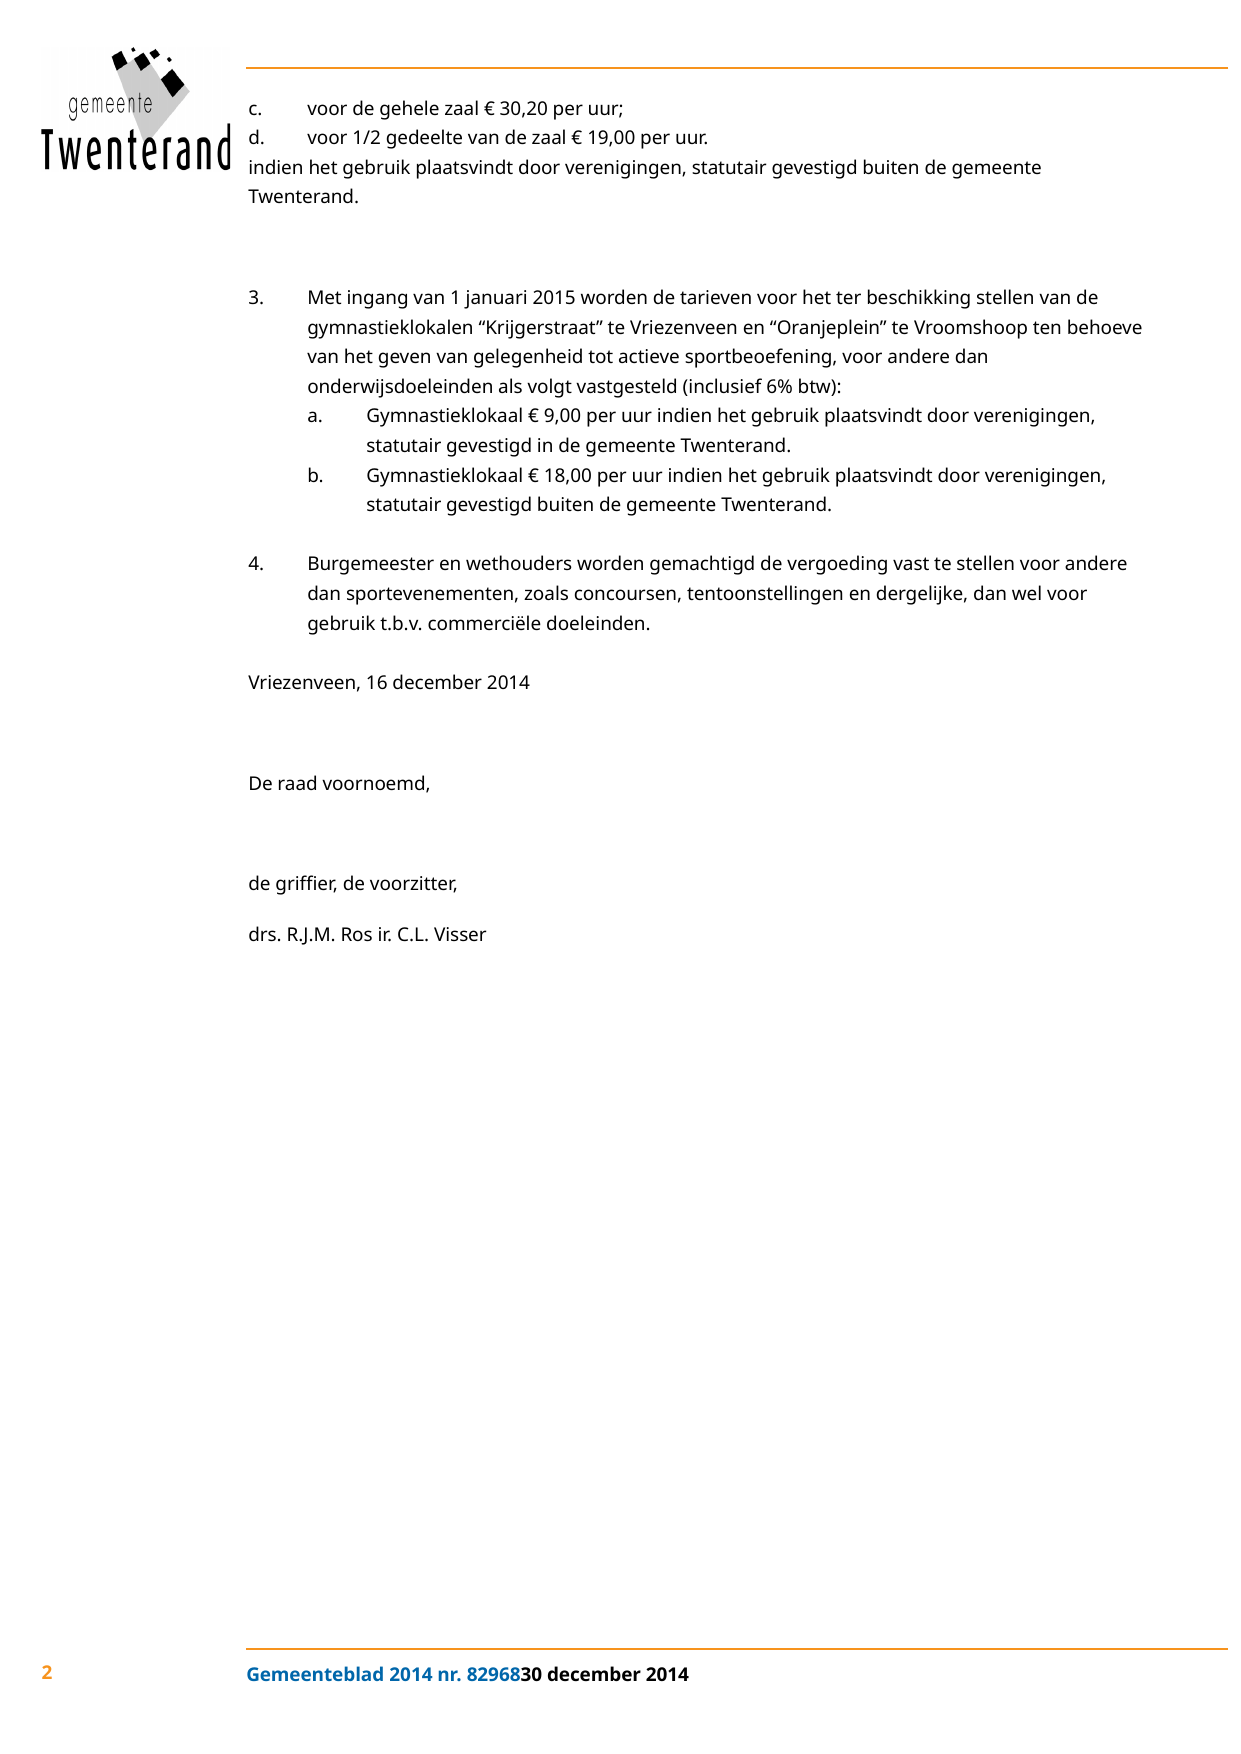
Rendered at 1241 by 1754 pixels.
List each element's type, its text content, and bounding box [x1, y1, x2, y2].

picture [41, 47, 231, 172]
list Met ingang van 1 januari 2015 worden de tarieven voor het ter beschikking stellen van de gymnastieklokalen “Krijgerstraat” te Vriezenveen en “Oranjeplein” te Vroomshoop ten behoeve van het geven van gelegenheid tot actieve sportbeoefening, voor andere dan onderwijsdoeleinden als volgt vastgesteld (inclusief 6% btw): [248, 284, 1152, 399]
text drs. R.J.M. Ros ir. C.L. Visser [248, 921, 1152, 947]
list voor 1/2 gedeelte van de zaal € 19,00 per uur. [248, 124, 1152, 150]
list Gymnastieklokaal € 18,00 per uur indien het gebruik plaatsvindt door verenigingen, statutair gevestigd buiten de gemeente Twenterand. [307, 462, 1152, 517]
text de griffier, de voorzitter, [248, 871, 1152, 896]
list Burgemeester en wethouders worden gemachtigd de vergoeding vast te stellen voor andere dan sportevenementen, zoals concoursen, tentoonstellingen en dergelijke, dan wel voor gebruik t.b.v. commerciële doeleinden. [248, 551, 1152, 636]
text indien het gebruik plaatsvindt door verenigingen, statutair gevestigd buiten de gemeente Twenterand. [248, 154, 1152, 209]
text Vriezenveen, 16 december 2014 [248, 669, 1152, 695]
list Gymnastieklokaal € 9,00 per uur indien het gebruik plaatsvindt door verenigingen, statutair gevestigd in de gemeente Twenterand. [307, 403, 1152, 458]
list voor de gehele zaal € 30,20 per uur; [248, 95, 1152, 121]
text De raad voornoemd, [248, 770, 1152, 796]
